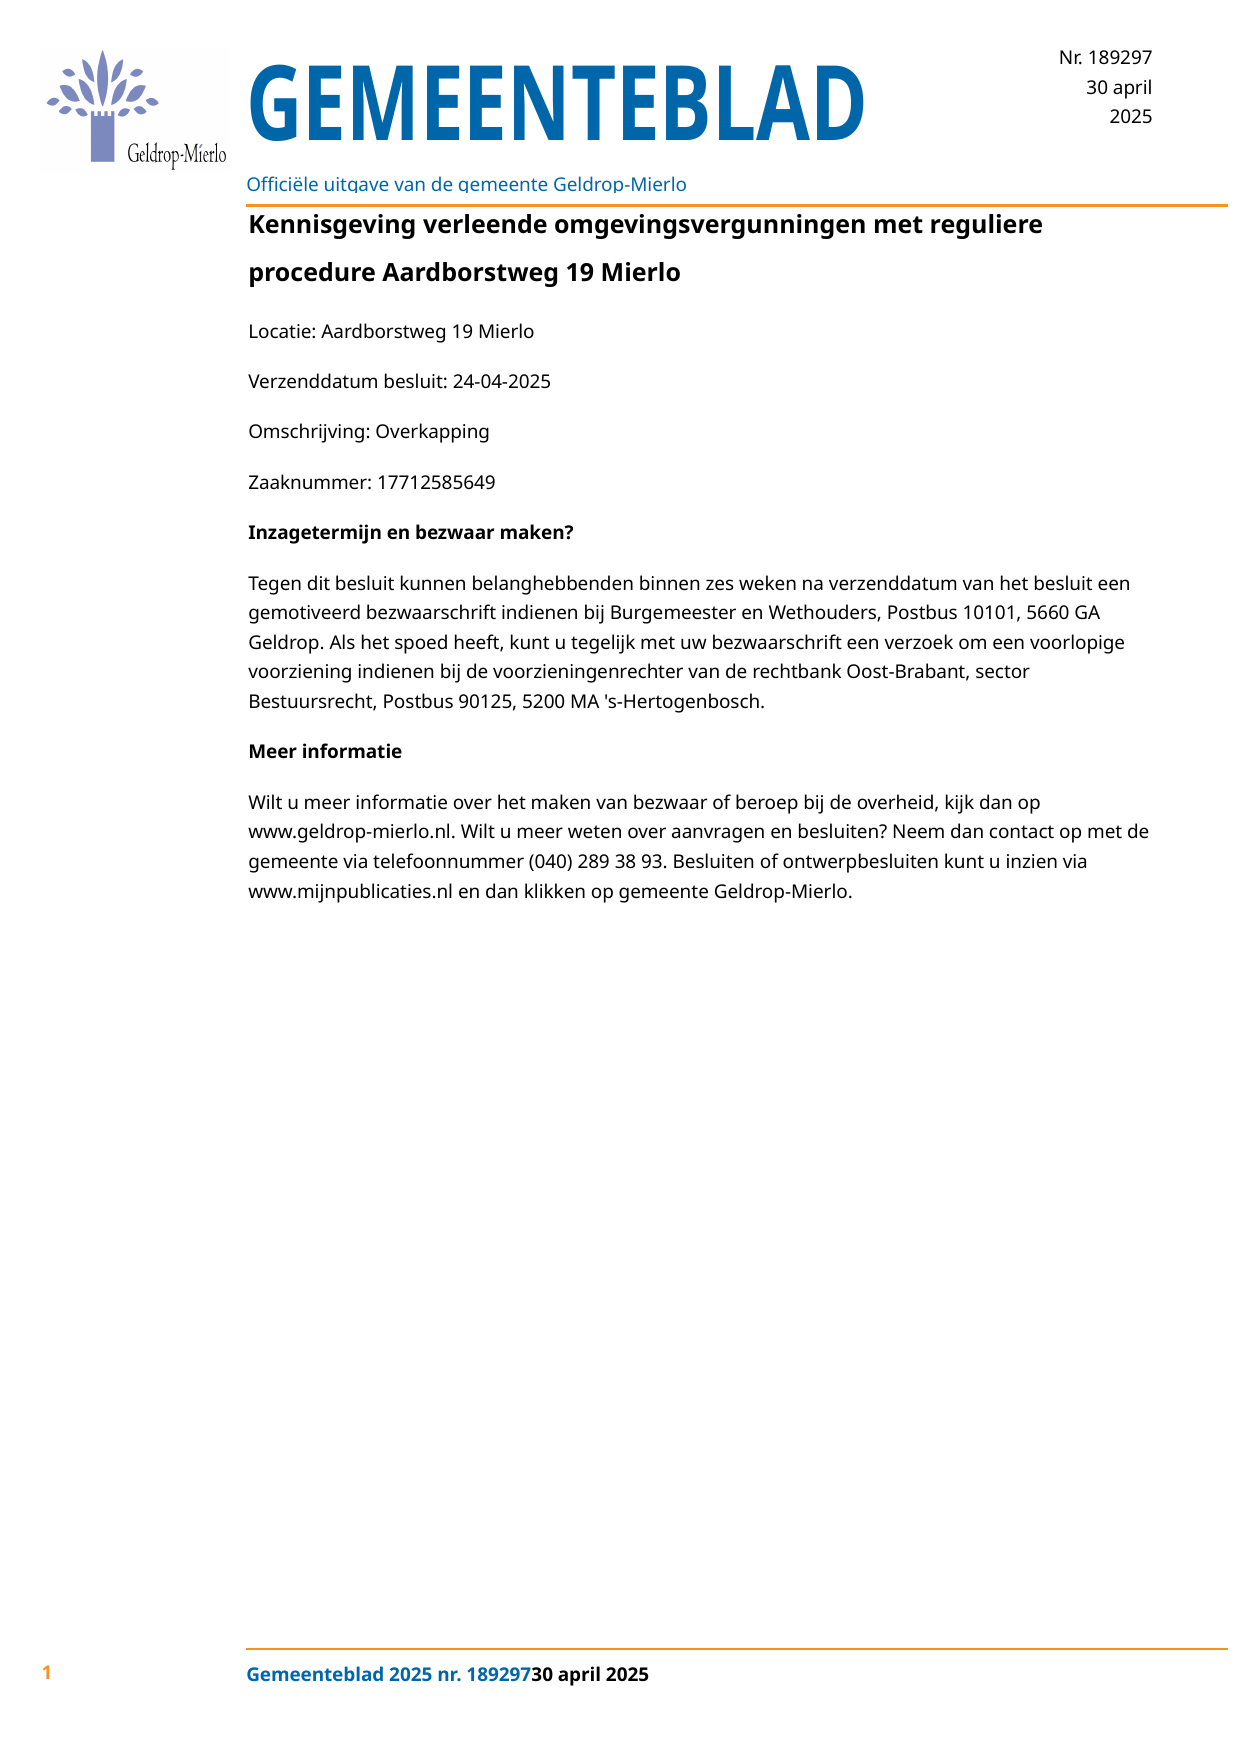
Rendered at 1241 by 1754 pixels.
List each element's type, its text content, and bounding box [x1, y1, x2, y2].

text Verzenddatum besluit: 24-04-2025 [248, 368, 1152, 394]
text Tegen dit besluit kunnen belanghebbenden binnen zes weken na verzenddatum van het besluit een gemotiveerd bezwaarschrift indienen bij Burgemeester en Wethouders, Postbus 10101, 5660 GA Geldrop. Als het spoed heeft, kunt u tegelijk met uw bezwaarschrift een verzoek om een voorlopige voorziening indienen bij de voorzieningenrechter van de rechtbank Oost-Brabant, sector Bestuursrecht, Postbus 90125, 5200 MA 's-Hertogenbosch. [248, 570, 1152, 714]
text Kennisgeving verleende omgevingsvergunningen met reguliere procedure Aardborstweg 19 Mierlo [248, 207, 1152, 288]
text Zaaknummer: 17712585649 [248, 469, 1152, 495]
text Omschrijving: Overkapping [248, 419, 1152, 444]
text Locatie: Aardborstweg 19 Mierlo [248, 318, 1152, 344]
text Meer informatie [248, 739, 1152, 764]
picture [41, 47, 231, 172]
text Wilt u meer informatie over het maken van bezwaar of beroep bij de overheid, kijk dan op www.geldrop-mierlo.nl. Wilt u meer weten over aanvragen en besluiten? Neem dan contact op met de gemeente via telefoonnummer (040) 289 38 93. Besluiten of ontwerpbesluiten kunt u inzien via www.mijnpublicaties.nl en dan klikken op gemeente Geldrop-Mierlo. [248, 789, 1152, 904]
text Inzagetermijn en bezwaar maken? [248, 519, 1152, 545]
